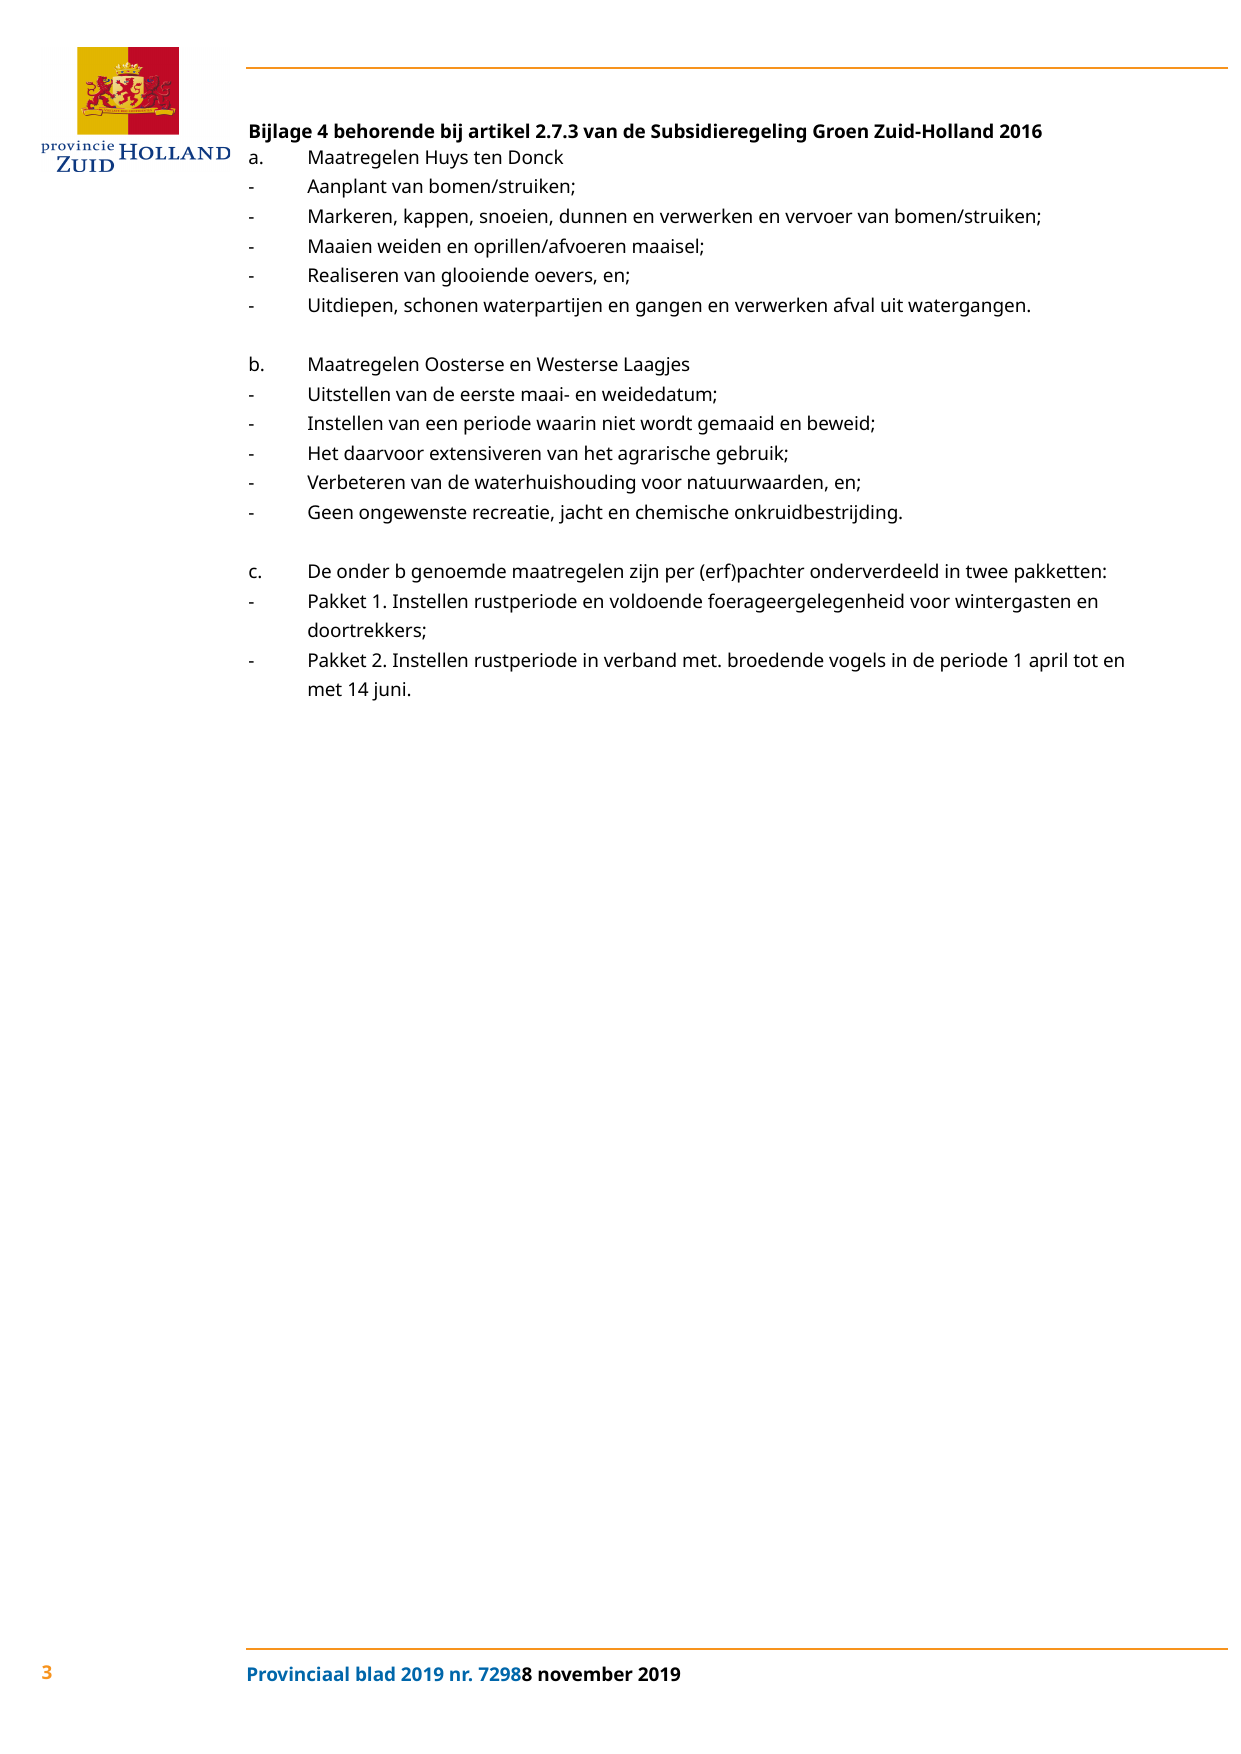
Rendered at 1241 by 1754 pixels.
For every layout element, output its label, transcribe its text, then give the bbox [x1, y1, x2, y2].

list Pakket 2. Instellen rustperiode in verband met. broedende vogels in de periode 1 april tot en met 14 juni. [248, 647, 1152, 702]
list Aanplant van bomen/struiken; [248, 174, 1152, 199]
list Maatregelen Oosterse en Westerse Laagjes [248, 351, 1152, 377]
picture [41, 47, 231, 172]
list Maatregelen Huys ten Donck [248, 144, 1152, 170]
list Instellen van een periode waarin niet wordt gemaaid en beweid; [248, 410, 1152, 436]
list Maaien weiden en oprillen/afvoeren maaisel; [248, 233, 1152, 259]
list Verbeteren van de waterhuishouding voor natuurwaarden, en; [248, 469, 1152, 495]
list Het daarvoor extensiveren van het agrarische gebruik; [248, 440, 1152, 466]
list Geen ongewenste recreatie, jacht en chemische onkruidbestrijding. [248, 499, 1152, 525]
text Bijlage 4 behorende bij artikel 2.7.3 van de Subsidieregeling Groen Zuid-Holland 2016 [248, 116, 1152, 144]
list De onder b genoemde maatregelen zijn per (erf)pachter onderverdeeld in twee pakketten: [248, 558, 1152, 584]
list Realiseren van glooiende oevers, en; [248, 262, 1152, 288]
list Uitstellen van de eerste maai- en weidedatum; [248, 381, 1152, 407]
list Uitdiepen, schonen waterpartijen en gangen en verwerken afval uit watergangen. [248, 292, 1152, 318]
list Markeren, kappen, snoeien, dunnen en verwerken en vervoer van bomen/struiken; [248, 203, 1152, 229]
list Pakket 1. Instellen rustperiode en voldoende foerageergelegenheid voor wintergasten en doortrekkers; [248, 588, 1152, 643]
